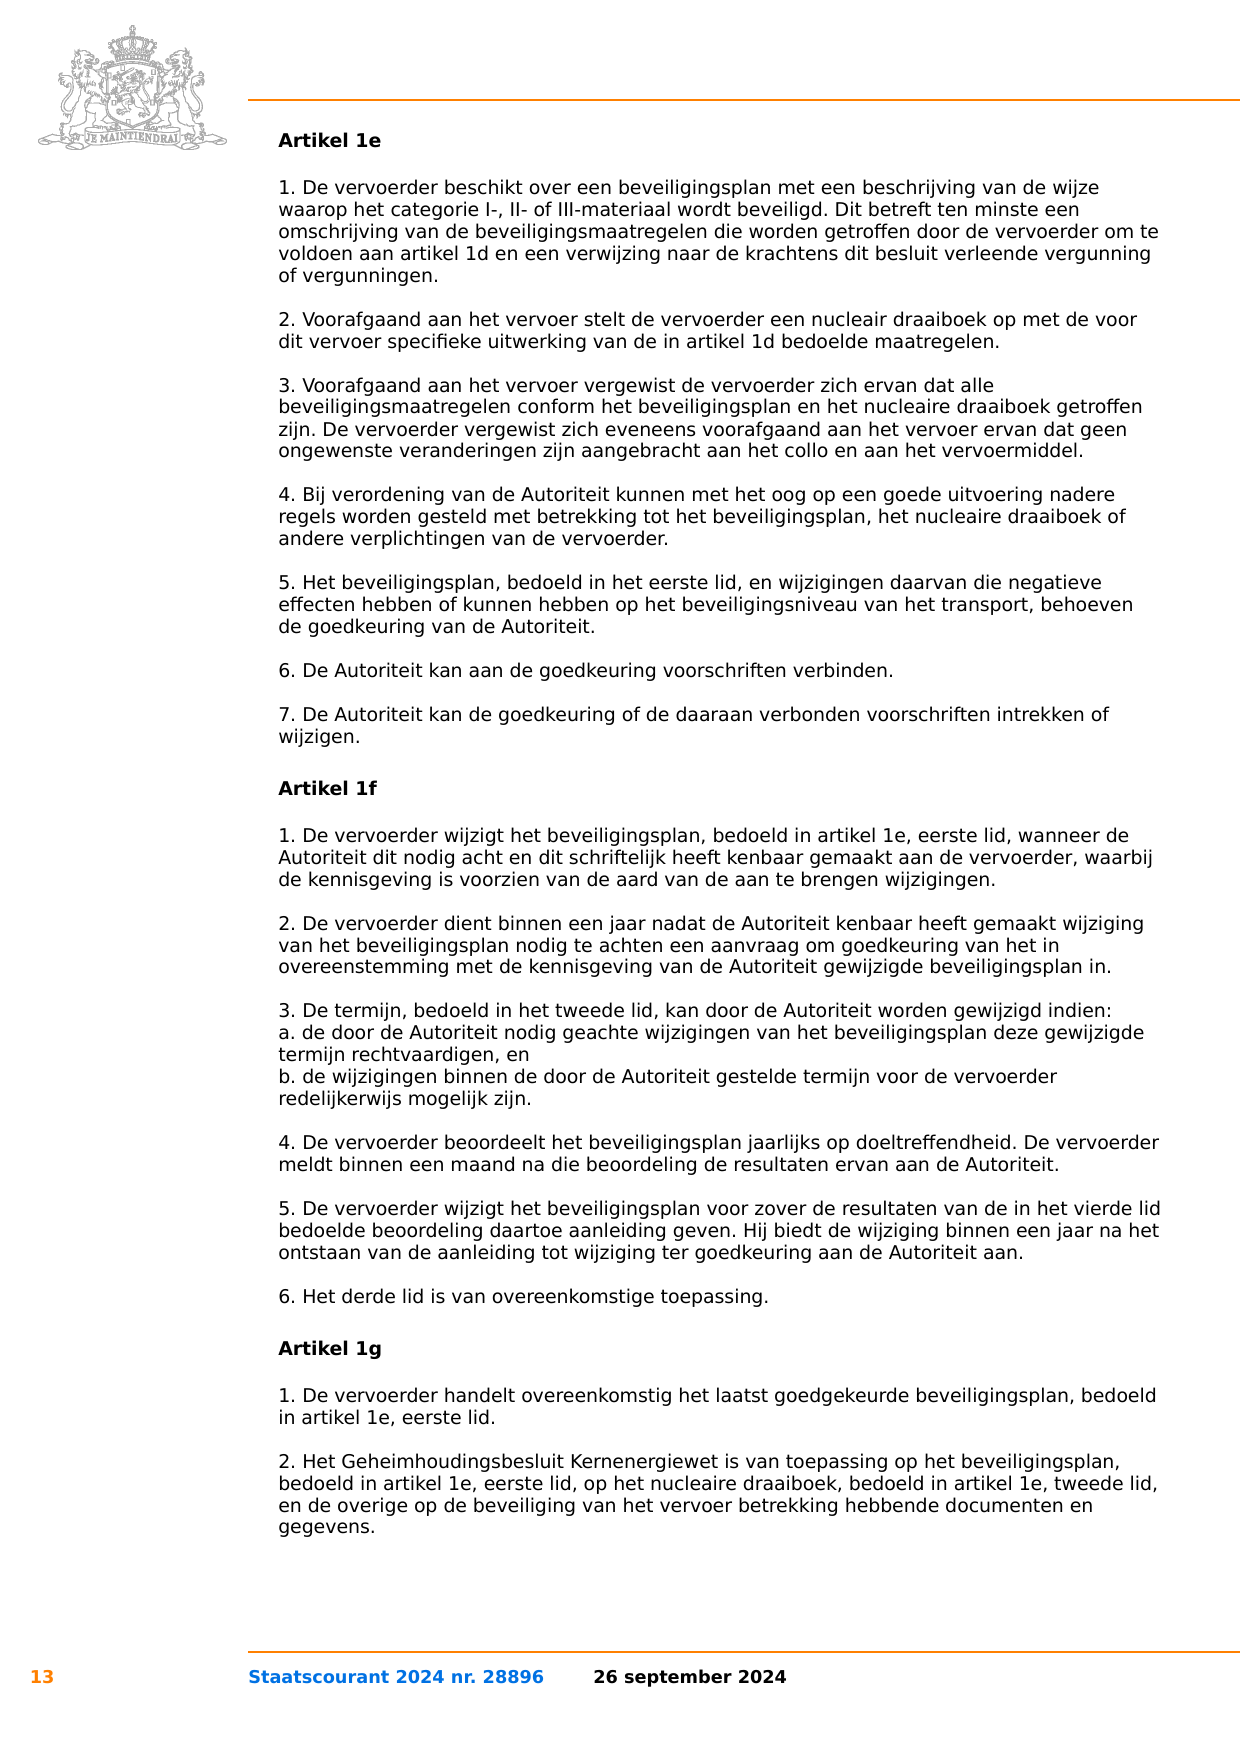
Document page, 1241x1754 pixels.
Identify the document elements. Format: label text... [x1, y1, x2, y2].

text 4. De vervoerder beoordeelt het beveiligingsplan jaarlijks op doeltreffendheid. De vervoerder meldt binnen een maand na die beoordeling de resultaten ervan aan de Autoriteit. [278, 1132, 1163, 1176]
text b. de wijzigingen binnen de door de Autoriteit gestelde termijn voor de vervoerder redelijkerwijs mogelijk zijn. [278, 1066, 1163, 1110]
text 6. De Autoriteit kan aan de goedkeuring voorschriften verbinden. [278, 660, 1163, 682]
text 1. De vervoerder beschikt over een beveiligingsplan met een beschrijving van de wijze waarop het categorie I-, II- of III-materiaal wordt beveiligd. Dit betreft ten minste een omschrijving van de beveiligingsmaatregelen die worden getroffen door de vervoerder om te voldoen aan artikel 1d en een verwijzing naar de krachtens dit besluit verleende vergunning of vergunningen. [278, 177, 1163, 287]
text 4. Bij verordening van de Autoriteit kunnen met het oog op een goede uitvoering nadere regels worden gesteld met betrekking tot het beveiligingsplan, het nucleaire draaiboek of andere verplichtingen van de vervoerder. [278, 484, 1163, 550]
subtitle Artikel 1g [278, 1338, 1163, 1360]
text 3. De termijn, bedoeld in het tweede lid, kan door de Autoriteit worden gewijzigd indien: [278, 1000, 1163, 1022]
text a. de door de Autoriteit nodig geachte wijzigingen van het beveiligingsplan deze gewijzigde termijn rechtvaardigen, en [278, 1022, 1163, 1066]
text 2. Het Geheimhoudingsbesluit Kernenergiewet is van toepassing op het beveiligingsplan, bedoeld in artikel 1e, eerste lid, op het nucleaire draaiboek, bedoeld in artikel 1e, tweede lid, en de overige op de beveiliging van het vervoer betrekking hebbende documenten en gegevens. [278, 1451, 1163, 1538]
picture [38, 25, 227, 150]
text 7. De Autoriteit kan de goedkeuring of de daaraan verbonden voorschriften intrekken of wijzigen. [278, 704, 1163, 748]
text 6. Het derde lid is van overeenkomstige toepassing. [278, 1286, 1163, 1308]
text 5. De vervoerder wijzigt het beveiligingsplan voor zover de resultaten van de in het vierde lid bedoelde beoordeling daartoe aanleiding geven. Hij biedt de wijziging binnen een jaar na het ontstaan van de aanleiding tot wijziging ter goedkeuring aan de Autoriteit aan. [278, 1198, 1163, 1264]
text 1. De vervoerder wijzigt het beveiligingsplan, bedoeld in artikel 1e, eerste lid, wanneer de Autoriteit dit nodig acht en dit schriftelijk heeft kenbaar gemaakt aan de vervoerder, waarbij de kennisgeving is voorzien van de aard van de aan te brengen wijzigingen. [278, 825, 1163, 891]
text 2. Voorafgaand aan het vervoer stelt de vervoerder een nucleair draaiboek op met de voor dit vervoer specifieke uitwerking van de in artikel 1d bedoelde maatregelen. [278, 309, 1163, 353]
text 1. De vervoerder handelt overeenkomstig het laatst goedgekeurde beveiligingsplan, bedoeld in artikel 1e, eerste lid. [278, 1385, 1163, 1429]
subtitle Artikel 1e [278, 130, 1163, 152]
text 5. Het beveiligingsplan, bedoeld in het eerste lid, en wijzigingen daarvan die negatieve effecten hebben of kunnen hebben op het beveiligingsniveau van het transport, behoeven de goedkeuring van de Autoriteit. [278, 572, 1163, 638]
text 2. De vervoerder dient binnen een jaar nadat de Autoriteit kenbaar heeft gemaakt wijziging van het beveiligingsplan nodig te achten een aanvraag om goedkeuring van het in overeenstemming met de kennisgeving van de Autoriteit gewijzigde beveiligingsplan in. [278, 912, 1163, 978]
text 3. Voorafgaand aan het vervoer vergewist de vervoerder zich ervan dat alle beveiligingsmaatregelen conform het beveiligingsplan en het nucleaire draaiboek getroffen zijn. De vervoerder vergewist zich eveneens voorafgaand aan het vervoer ervan dat geen ongewenste veranderingen zijn aangebracht aan het collo en aan het vervoermiddel. [278, 374, 1163, 462]
subtitle Artikel 1f [278, 778, 1163, 800]
